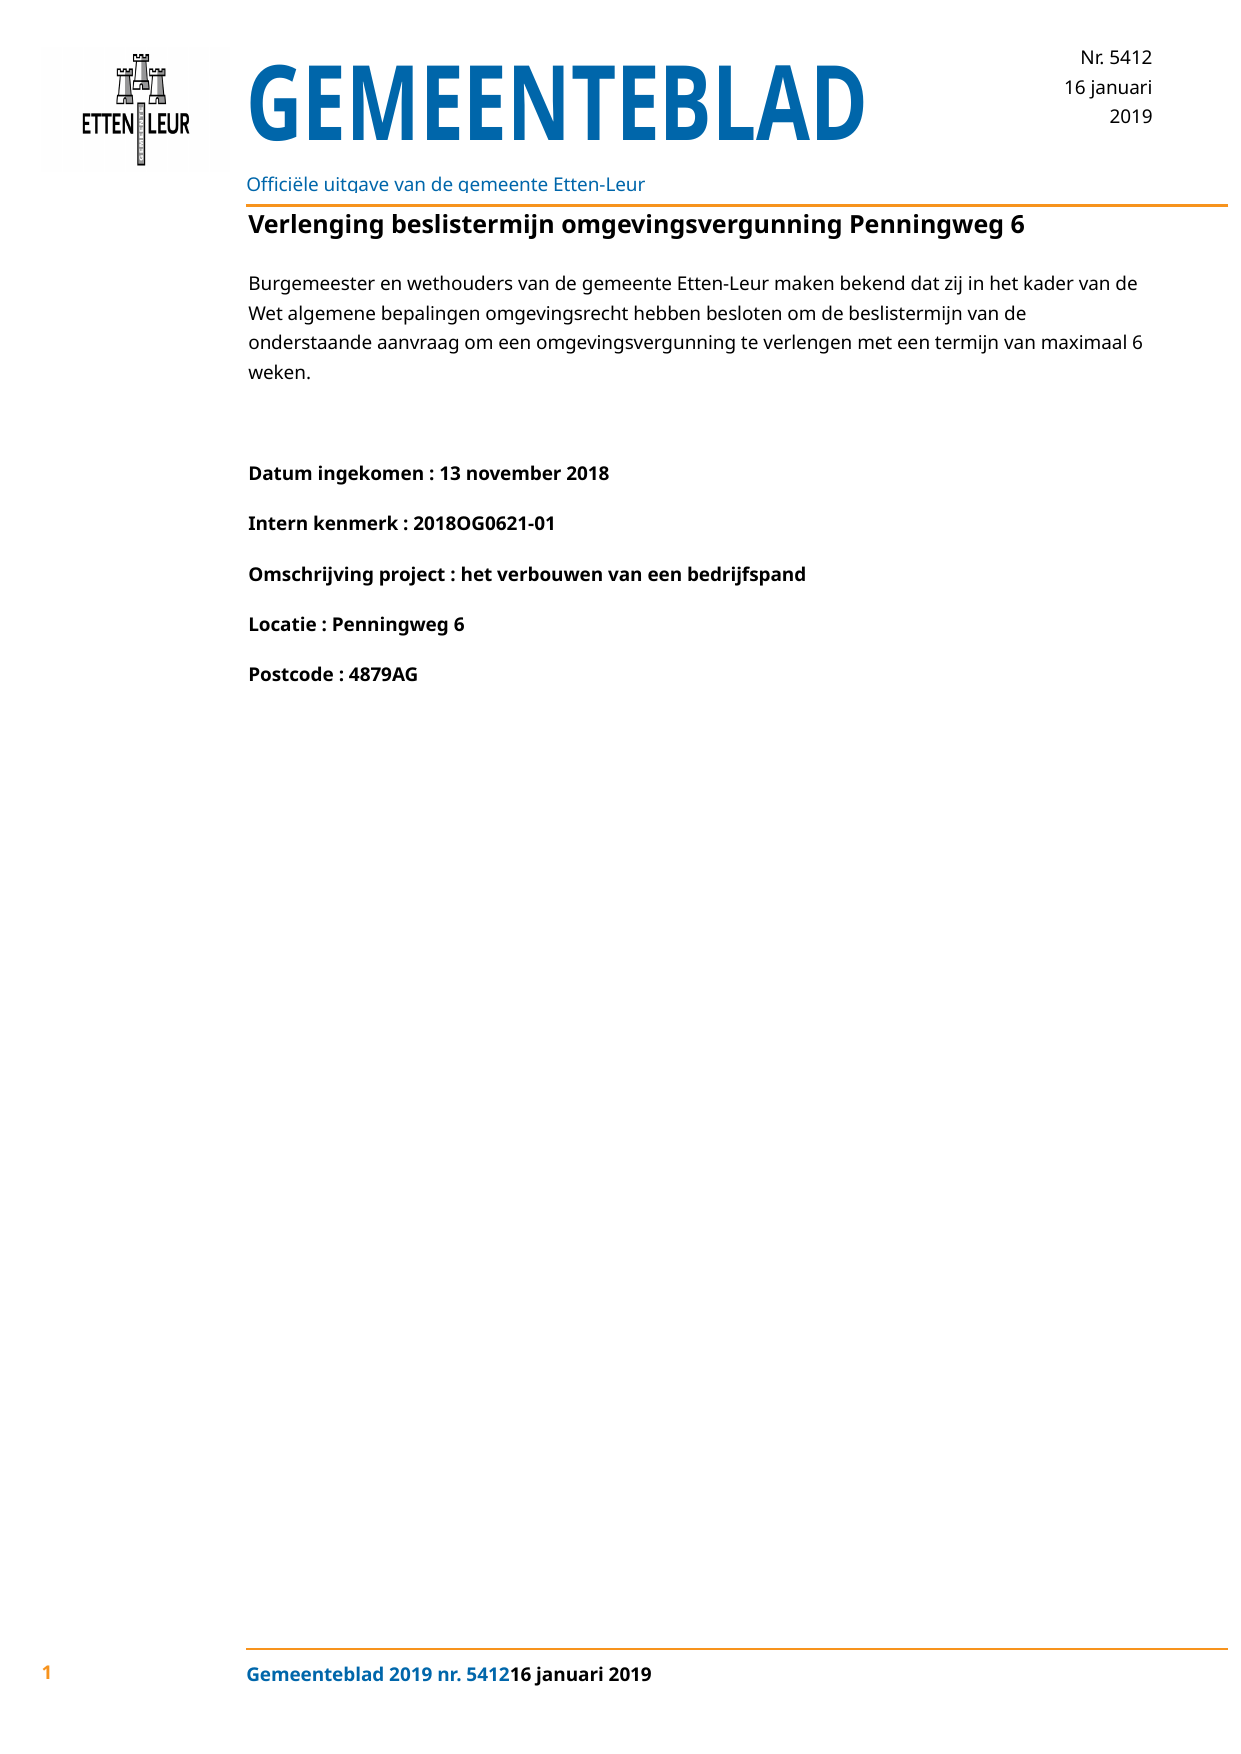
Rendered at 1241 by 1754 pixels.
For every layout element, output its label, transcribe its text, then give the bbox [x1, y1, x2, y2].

text Verlenging beslistermijn omgevingsvergunning Penningweg 6 [248, 207, 1152, 241]
text Datum ingekomen : 13 november 2018 [248, 460, 1152, 486]
text Intern kenmerk : 2018OG0621-01 [248, 510, 1152, 536]
text Postcode : 4879AG [248, 662, 1152, 687]
text Burgemeester en wethouders van de gemeente Etten-Leur maken bekend dat zij in het kader van de Wet algemene bepalingen omgevingsrecht hebben besloten om de beslistermijn van de onderstaande aanvraag om een omgevingsvergunning te verlengen met een termijn van maximaal 6 weken. [248, 270, 1152, 385]
text Locatie : Penningweg 6 [248, 611, 1152, 637]
picture [41, 47, 231, 172]
text Omschrijving project : het verbouwen van een bedrijfspand [248, 561, 1152, 586]
